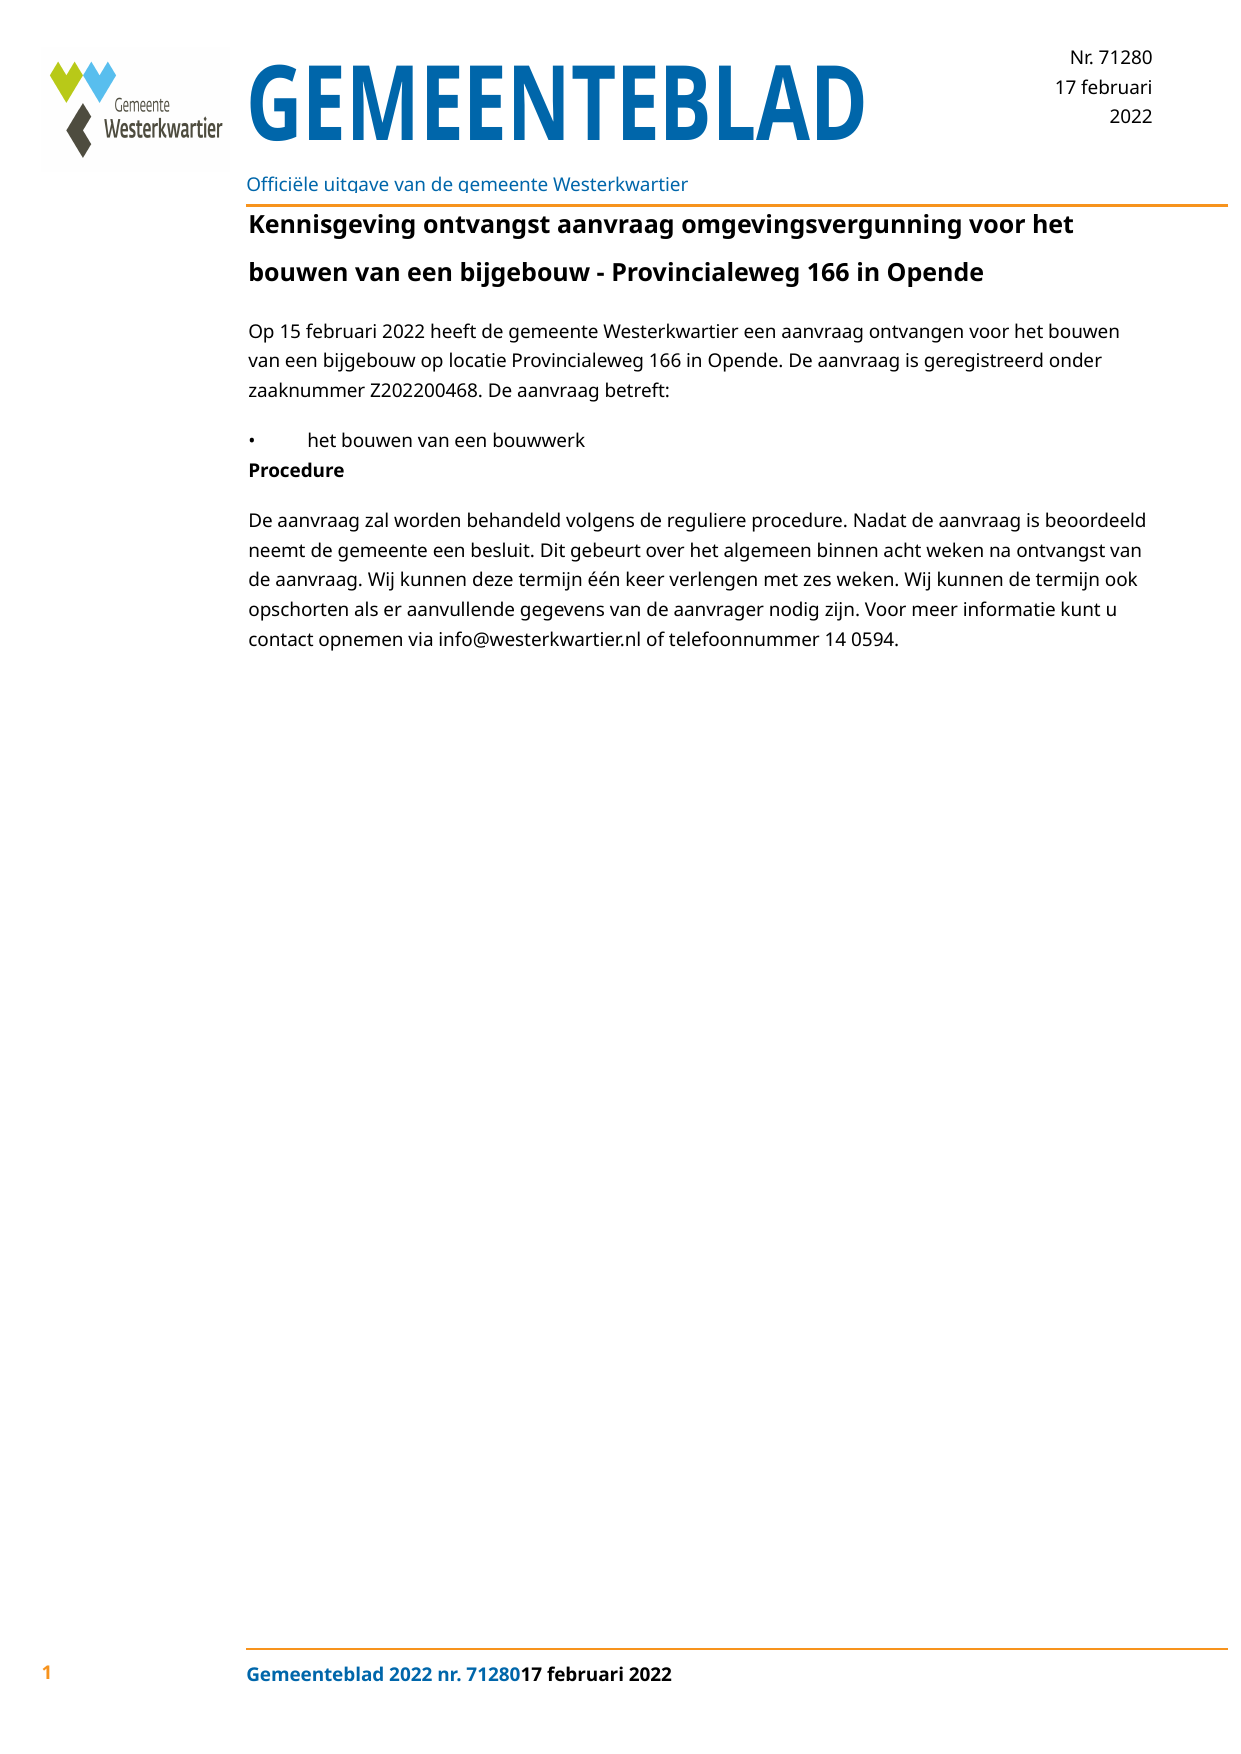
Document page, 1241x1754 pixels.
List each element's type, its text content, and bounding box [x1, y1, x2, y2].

picture [41, 47, 231, 172]
text De aanvraag zal worden behandeld volgens de reguliere procedure. Nadat de aanvraag is beoordeeld neemt de gemeente een besluit. Dit gebeurt over het algemeen binnen acht weken na ontvangst van de aanvraag. Wij kunnen deze termijn één keer verlengen met zes weken. Wij kunnen de termijn ook opschorten als er aanvullende gegevens van de aanvrager nodig zijn. Voor meer informatie kunt u contact opnemen via info@westerkwartier.nl of telefoonnummer 14 0594. [248, 507, 1152, 652]
text Procedure [248, 457, 1152, 483]
text Op 15 februari 2022 heeft de gemeente Westerkwartier een aanvraag ontvangen voor het bouwen van een bijgebouw op locatie Provincialeweg 166 in Opende. De aanvraag is geregistreerd onder zaaknummer Z202200468. De aanvraag betreft: [248, 318, 1152, 403]
text Kennisgeving ontvangst aanvraag omgevingsvergunning voor het bouwen van een bijgebouw - Provincialeweg 166 in Opende [248, 207, 1152, 288]
list het bouwen van een bouwwerk [248, 427, 1152, 453]
